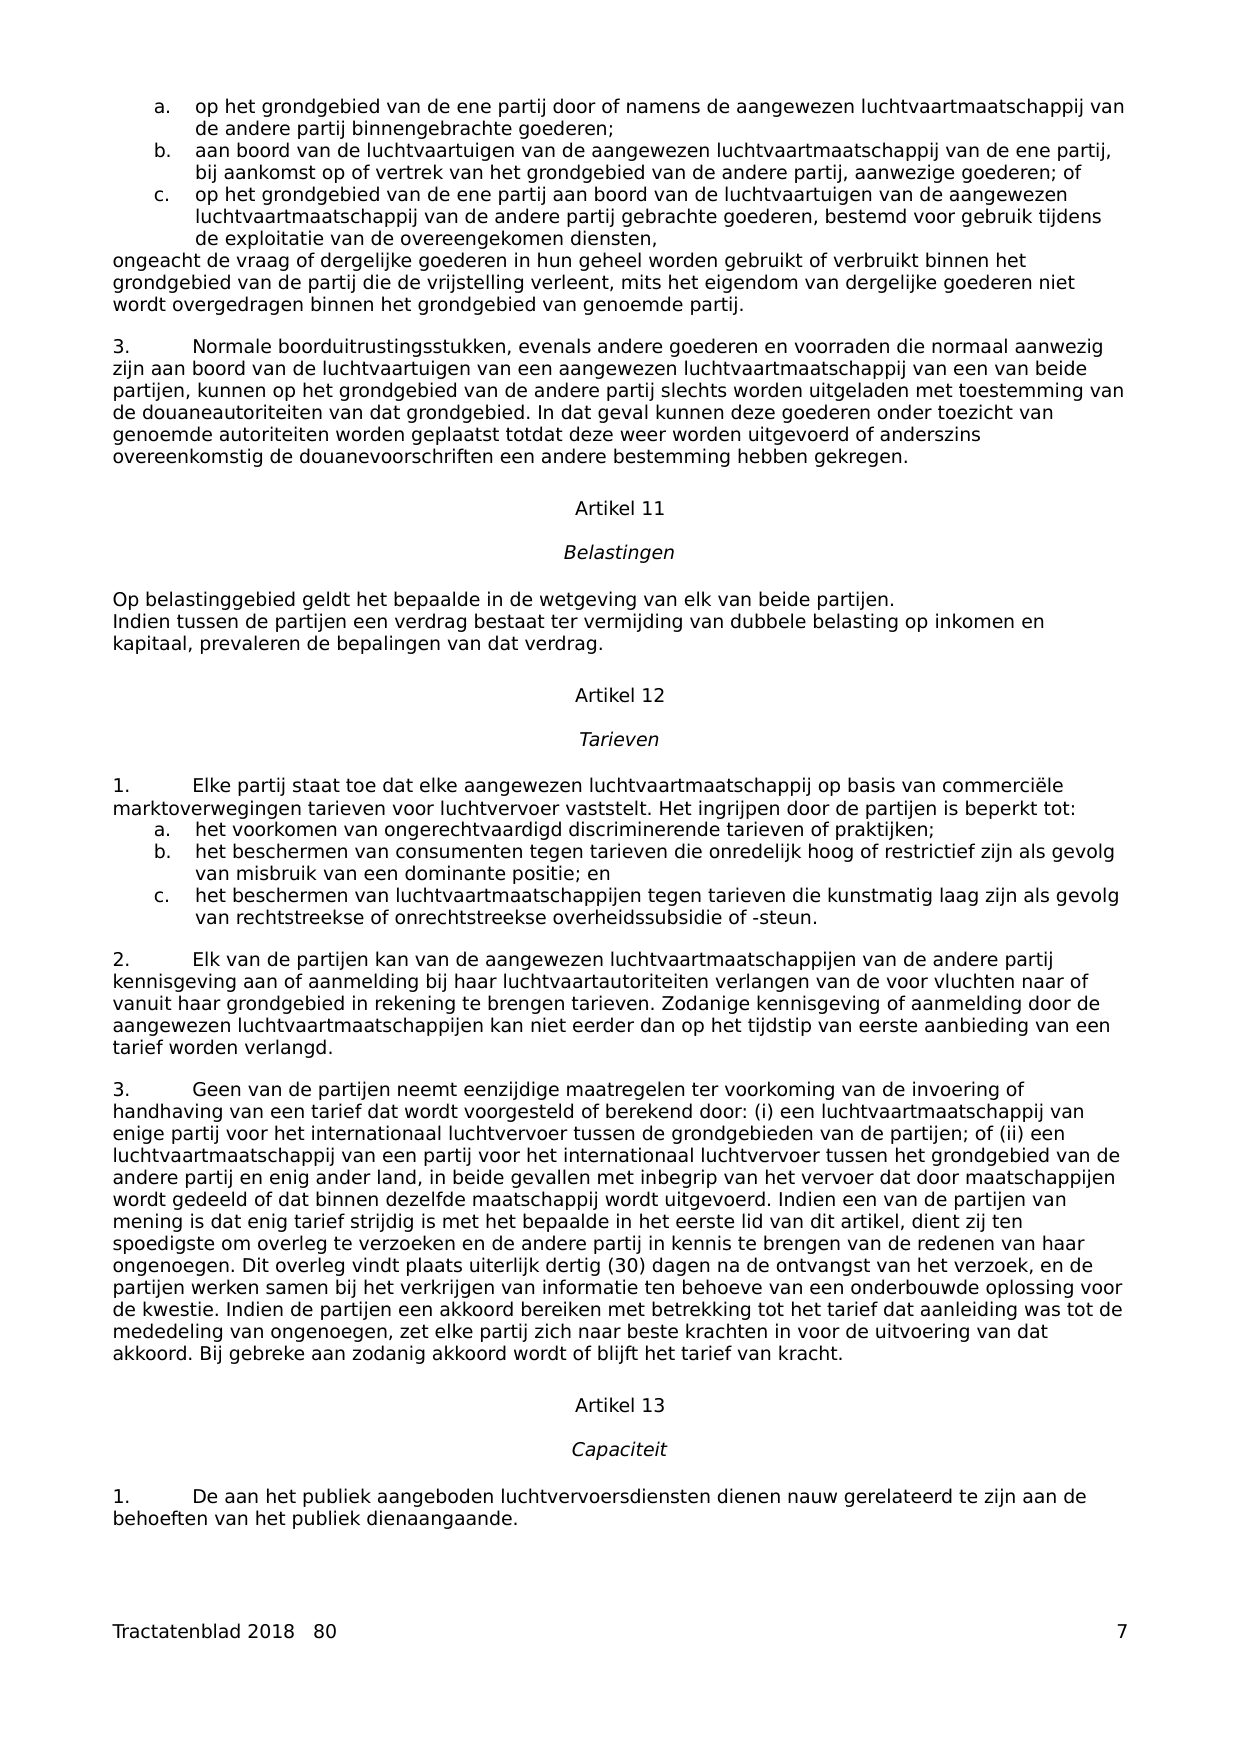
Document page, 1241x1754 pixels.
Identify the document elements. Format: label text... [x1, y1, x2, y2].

text 3. Geen van de partijen neemt eenzijdige maatregelen ter voorkoming van de invoering of handhaving van een tarief dat wordt voorgesteld of berekend door: (i) een luchtvaartmaatschappij van enige partij voor het internationaal luchtvervoer tussen de grondgebieden van de partijen; of (ii) een luchtvaartmaatschappij van een partij voor het internationaal luchtvervoer tussen het grondgebied van de andere partij en enig ander land, in beide gevallen met inbegrip van het vervoer dat door maatschappijen wordt gedeeld of dat binnen dezelfde maatschappij wordt uitgevoerd. Indien een van de partijen van mening is dat enig tarief strijdig is met het bepaalde in het eerste lid van dit artikel, dient zij ten spoedigste om overleg te verzoeken en de andere partij in kennis te brengen van de redenen van haar ongenoegen. Dit overleg vindt plaats uiterlijk dertig (30) dagen na de ontvangst van het verzoek, en de partijen werken samen bij het verkrijgen van informatie ten behoeve van een onderbouwde oplossing voor de kwestie. Indien de partijen een akkoord bereiken met betrekking tot het tarief dat aanleiding was tot de mededeling van ongenoegen, zet elke partij zich naar beste krachten in voor de uitvoering van dat akkoord. Bij gebreke aan zodanig akkoord wordt of blijft het tarief van kracht. [112, 1079, 1128, 1365]
text a. het voorkomen van ongerechtvaardigd discriminerende tarieven of praktijken; [153, 819, 1128, 841]
text Indien tussen de partijen een verdrag bestaat ter vermijding van dubbele belasting op inkomen en kapitaal, prevaleren de bepalingen van dat verdrag. [112, 611, 1128, 654]
subtitle Artikel 13 Capaciteit [112, 1395, 1128, 1461]
text 2. Elk van de partijen kan van de aangewezen luchtvaartmaatschappijen van de andere partij kennisgeving aan of aanmelding bij haar luchtvaartautoriteiten verlangen van de voor vluchten naar of vanuit haar grondgebied in rekening te brengen tarieven. Zodanige kennisgeving of aanmelding door de aangewezen luchtvaartmaatschappijen kan niet eerder dan op het tijdstip van eerste aanbieding van een tarief worden verlangd. [112, 949, 1128, 1059]
text Op belastinggebied geldt het bepaalde in de wetgeving van elk van beide partijen. [112, 588, 1128, 611]
subtitle Artikel 12 Tarieven [112, 684, 1128, 750]
text 1. De aan het publiek aangeboden luchtvervoersdiensten dienen nauw gerelateerd te zijn aan de behoeften van het publiek dienaangaande. [112, 1486, 1128, 1530]
text c. op het grondgebied van de ene partij aan boord van de luchtvaartuigen van de aangewezen luchtvaartmaatschappij van de andere partij gebrachte goederen, bestemd voor gebruik tijdens de exploitatie van de overeengekomen diensten, [153, 184, 1128, 250]
subtitle Artikel 11 Belastingen [112, 498, 1128, 563]
text 3. Normale boorduitrustingsstukken, evenals andere goederen en voorraden die normaal aanwezig zijn aan boord van de luchtvaartuigen van een aangewezen luchtvaartmaatschappij van een van beide partijen, kunnen op het grondgebied van de andere partij slechts worden uitgeladen met toestemming van de douaneautoriteiten van dat grondgebied. In dat geval kunnen deze goederen onder toezicht van genoemde autoriteiten worden geplaatst totdat deze weer worden uitgevoerd of anderszins overeenkomstig de douanevoorschriften een andere bestemming hebben gekregen. [112, 336, 1128, 468]
text ongeacht de vraag of dergelijke goederen in hun geheel worden gebruikt of verbruikt binnen het grondgebied van de partij die de vrijstelling verleent, mits het eigendom van dergelijke goederen niet wordt overgedragen binnen het grondgebied van genoemde partij. [112, 250, 1128, 316]
text 1. Elke partij staat toe dat elke aangewezen luchtvaartmaatschappij op basis van commerciële marktoverwegingen tarieven voor luchtvervoer vaststelt. Het ingrijpen door de partijen is beperkt tot: [112, 775, 1128, 819]
text c. het beschermen van luchtvaartmaatschappijen tegen tarieven die kunstmatig laag zijn als gevolg van rechtstreekse of onrechtstreekse overheidssubsidie of -steun. [153, 885, 1128, 929]
text b. aan boord van de luchtvaartuigen van de aangewezen luchtvaartmaatschappij van de ene partij, bij aankomst op of vertrek van het grondgebied van de andere partij, aanwezige goederen; of [153, 140, 1128, 184]
text b. het beschermen van consumenten tegen tarieven die onredelijk hoog of restrictief zijn als gevolg van misbruik van een dominante positie; en [153, 841, 1128, 885]
text a. op het grondgebied van de ene partij door of namens de aangewezen luchtvaartmaatschappij van de andere partij binnengebrachte goederen; [153, 96, 1128, 140]
